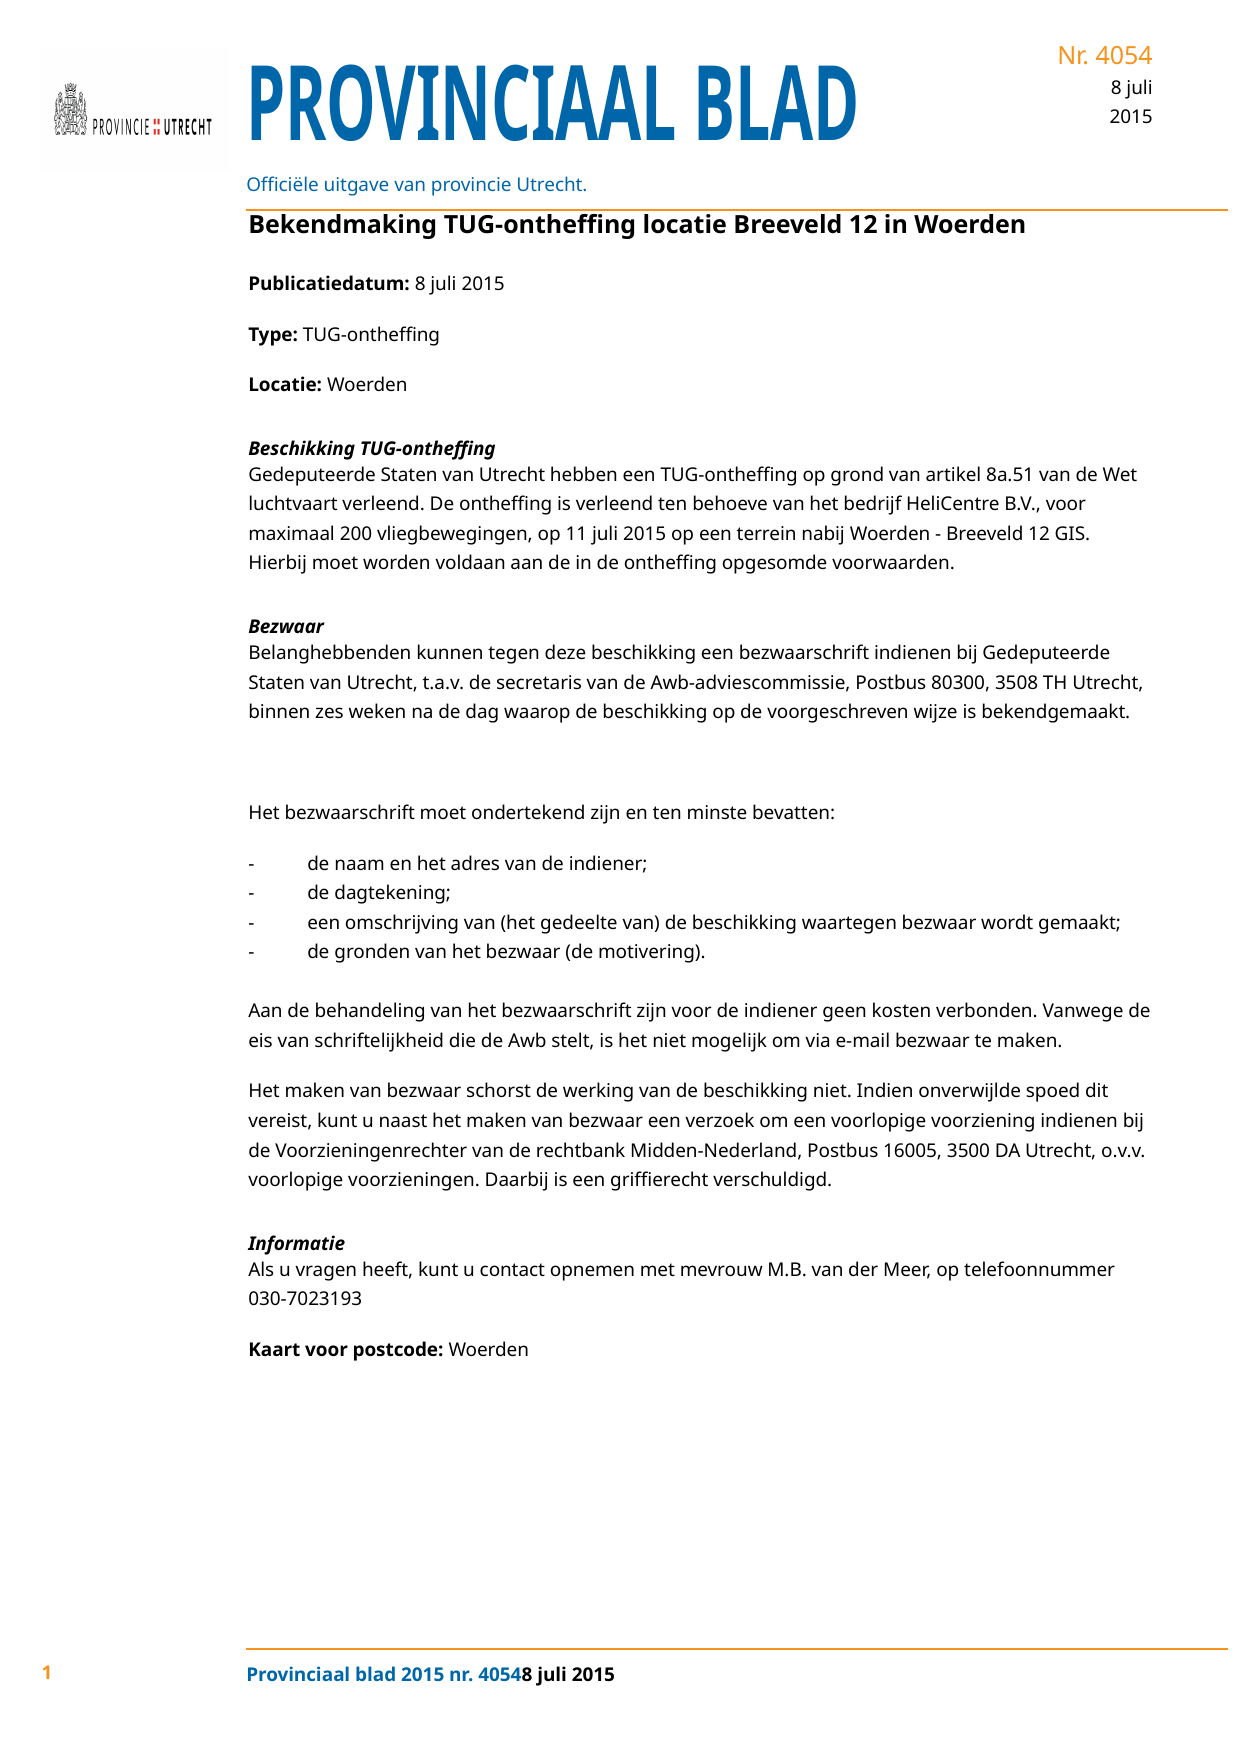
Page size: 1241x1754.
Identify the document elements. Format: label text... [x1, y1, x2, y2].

text Als u vragen heeft, kunt u contact opnemen met mevrouw M.B. van der Meer, op telefoonnummer 030-7023193 [248, 1256, 1152, 1311]
text Kaart voor postcode: Woerden [248, 1336, 1152, 1362]
text Type: TUG-ontheffing [248, 321, 1152, 346]
list een omschrijving van (het gedeelte van) de beschikking waartegen bezwaar wordt gemaakt; [248, 909, 1152, 934]
picture [41, 47, 231, 172]
list de dagtekening; [248, 879, 1152, 905]
text Bekendmaking TUG-ontheffing locatie Breeveld 12 in Woerden [248, 211, 1152, 241]
text Locatie: Woerden [248, 371, 1152, 397]
list de gronden van het bezwaar (de motivering). [248, 938, 1152, 964]
text Gedeputeerde Staten van Utrecht hebben een TUG-ontheffing op grond van artikel 8a.51 van de Wet luchtvaart verleend. De ontheffing is verleend ten behoeve van het bedrijf HeliCentre B.V., voor maximaal 200 vliegbewegingen, op 11 juli 2015 op een terrein nabij Woerden - Breeveld 12 GIS. Hierbij moet worden voldaan aan de in de ontheffing opgesomde voorwaarden. [248, 461, 1152, 575]
list de naam en het adres van de indiener; [248, 850, 1152, 875]
text Aan de behandeling van het bezwaarschrift zijn voor de indiener geen kosten verbonden. Vanwege de eis van schriftelijkheid die de Awb stelt, is het niet mogelijk om via e-mail bezwaar te maken. [248, 998, 1152, 1053]
text Het maken van bezwaar schorst de werking van de beschikking niet. Indien onverwijlde spoed dit vereist, kunt u naast het maken van bezwaar een verzoek om een voorlopige voorziening indienen bij de Voorzieningenrechter van de rechtbank Midden-Nederland, Postbus 16005, 3500 DA Utrecht, o.v.v. voorlopige voorzieningen. Daarbij is een griffierecht verschuldigd. [248, 1078, 1152, 1192]
text Beschikking TUG-ontheffing [248, 435, 1152, 461]
text Belanghebbenden kunnen tegen deze beschikking een bezwaarschrift indienen bij Gedeputeerde Staten van Utrecht, t.a.v. de secretaris van de Awb-adviescommissie, Postbus 80300, 3508 TH Utrecht, binnen zes weken na de dag waarop de beschikking op de voorgeschreven wijze is bekendgemaakt. [248, 639, 1152, 724]
text Het bezwaarschrift moet ondertekend zijn en ten minste bevatten: [248, 799, 1152, 825]
text Bezwaar [248, 613, 1152, 639]
text Publicatiedatum: 8 juli 2015 [248, 270, 1152, 296]
text Informatie [248, 1230, 1152, 1256]
